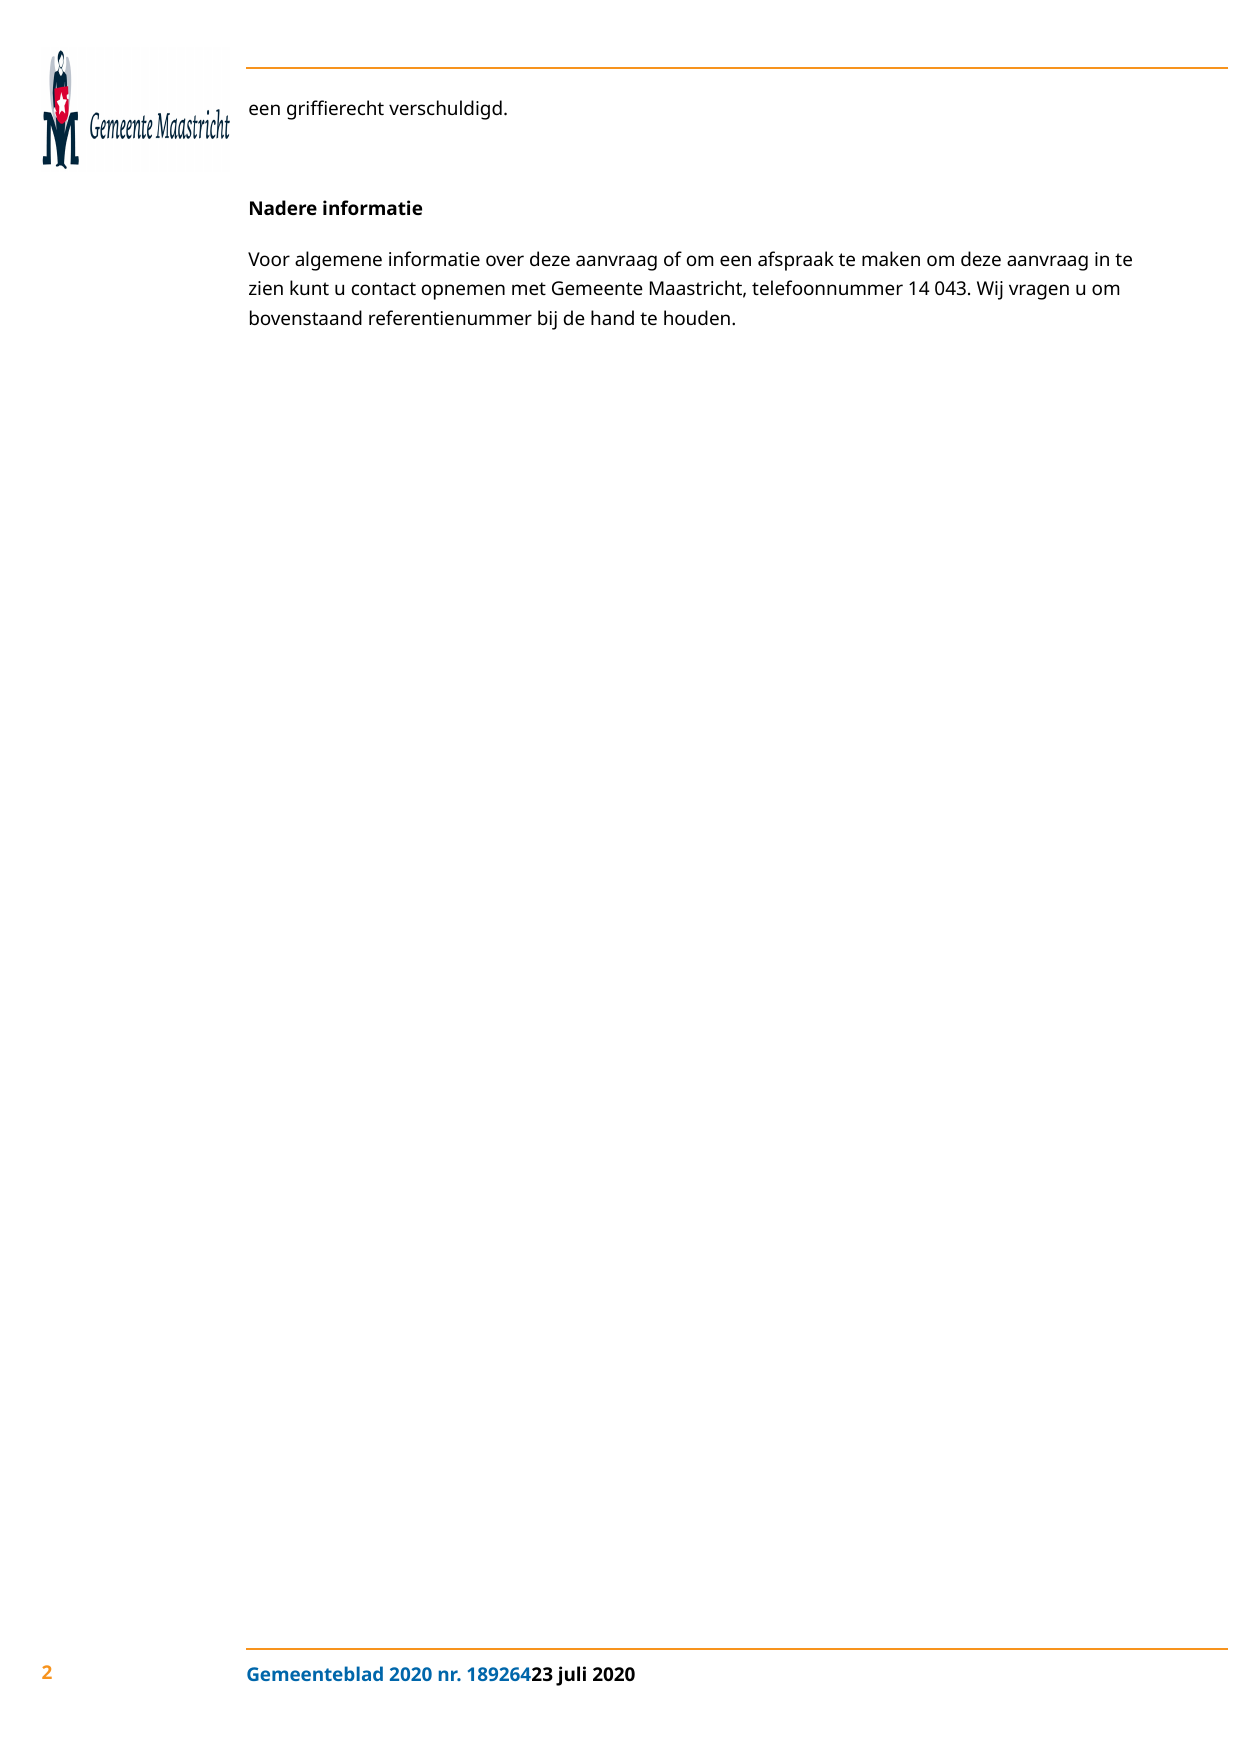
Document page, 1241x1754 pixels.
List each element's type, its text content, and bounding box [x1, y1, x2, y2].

text een griffierecht verschuldigd. [248, 95, 1152, 121]
text Nadere informatie [248, 196, 1152, 221]
text Voor algemene informatie over deze aanvraag of om een afspraak te maken om deze aanvraag in te zien kunt u contact opnemen met Gemeente Maastricht, telefoonnummer 14 043. Wij vragen u om bovenstaand referentienummer bij de hand te houden. [248, 246, 1152, 331]
picture [41, 47, 231, 172]
